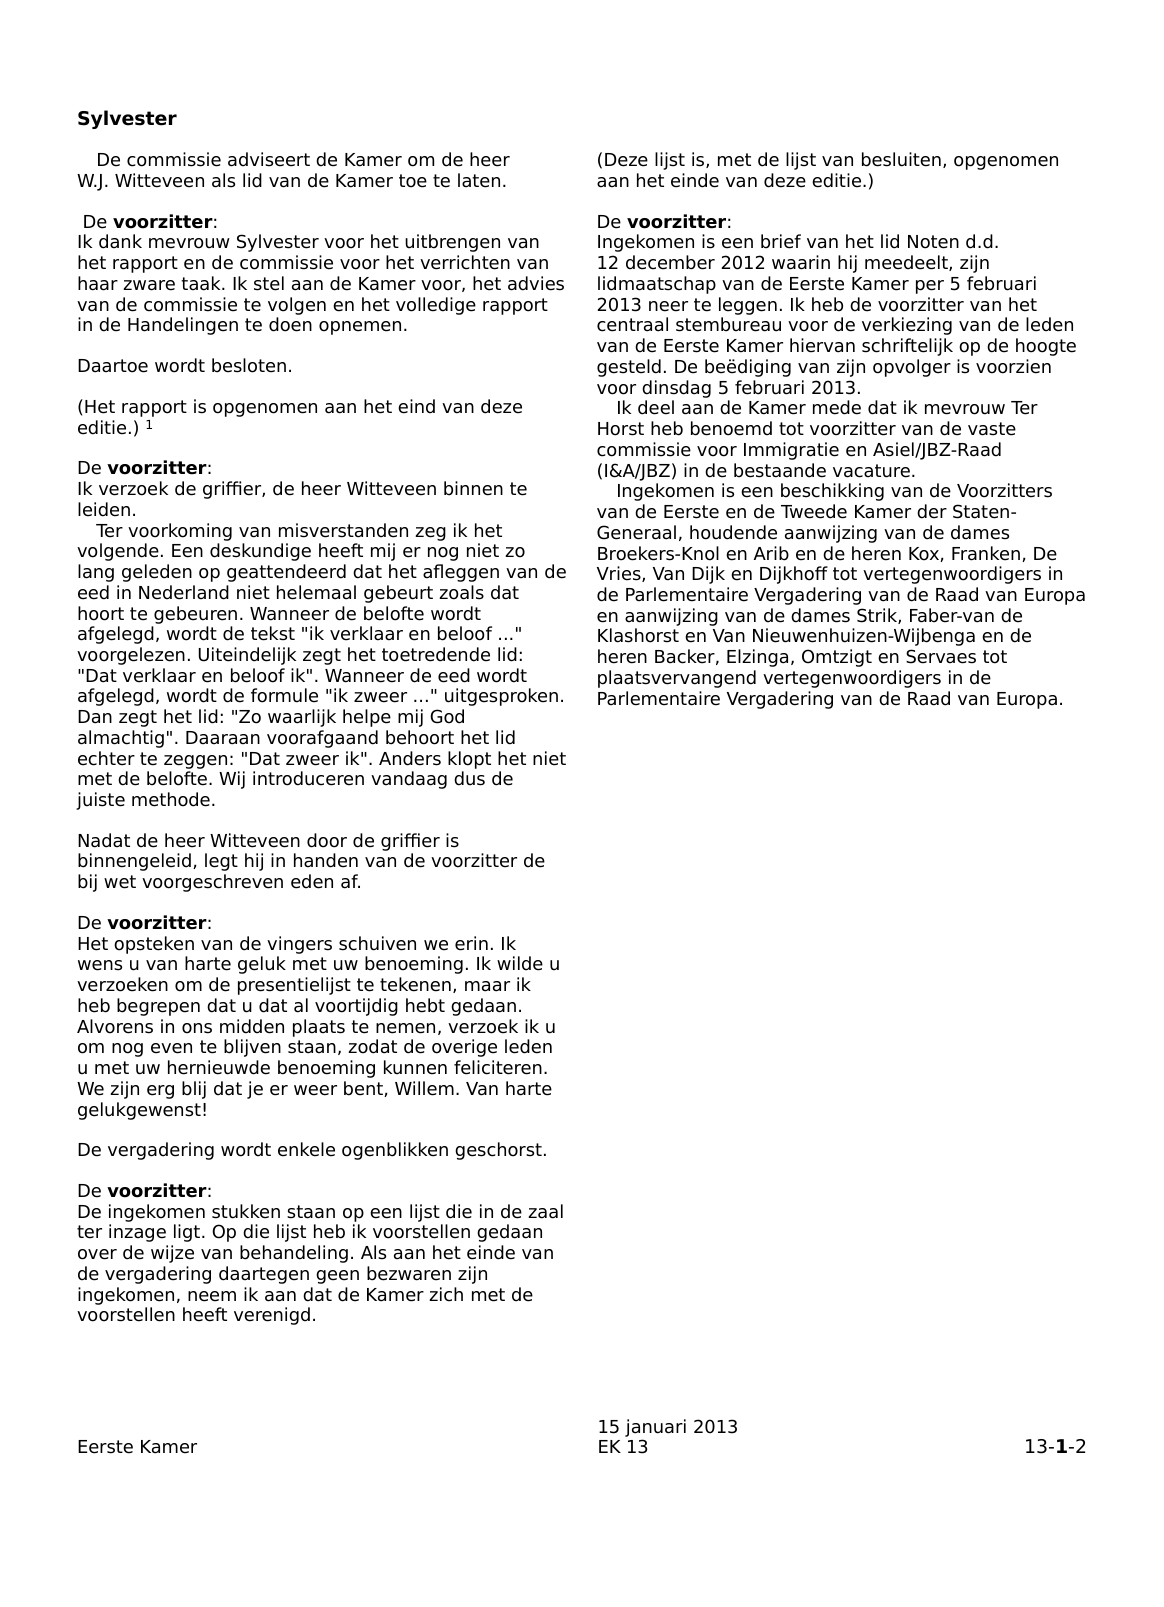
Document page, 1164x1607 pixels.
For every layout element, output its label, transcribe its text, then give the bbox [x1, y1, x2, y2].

text Nadat de heer Witteveen door de griffier is binnengeleid, legt hij in handen van de voorzitter de bij wet voorgeschreven eden af. [77, 831, 567, 893]
text De voorzitter: [596, 212, 1087, 232]
text Ingekomen is een brief van het lid Noten d.d. 12 december 2012 waarin hij meedeelt, zijn lidmaatschap van de Eerste Kamer per 5 februari 2013 neer te leggen. Ik heb de voorzitter van het centraal stembureau voor de verkiezing van de leden van de Eerste Kamer hiervan schriftelijk op de hoogte gesteld. De beëdiging van zijn opvolger is voorzien voor dinsdag 5 februari 2013. [596, 232, 1087, 398]
text (Het rapport is opgenomen aan het eind van deze editie.) 1 [77, 397, 567, 438]
text De voorzitter: [77, 458, 567, 479]
text (Deze lijst is, met de lijst van besluiten, opgenomen aan het einde van deze editie.) [596, 150, 1087, 192]
text Ik deel aan de Kamer mede dat ik mevrouw Ter Horst heb benoemd tot voorzitter van de vaste commissie voor Immigratie en Asiel/JBZ-Raad (I&A/JBZ) in de bestaande vacature. [596, 398, 1087, 481]
text De voorzitter: [77, 1181, 567, 1202]
text De voorzitter: [77, 212, 567, 232]
text De vergadering wordt enkele ogenblikken geschorst. [77, 1140, 567, 1161]
text De voorzitter: [77, 913, 567, 933]
text Ingekomen is een beschikking van de Voorzitters van de Eerste en de Tweede Kamer der Staten-Generaal, houdende aanwijzing van de dames Broekers-Knol en Arib en de heren Kox, Franken, De Vries, Van Dijk en Dijkhoff tot vertegenwoordigers in de Parlementaire Vergadering van de Raad van Europa en aanwijzing van de dames Strik, Faber-van de Klashorst en Van Nieuwenhuizen-Wijbenga en de heren Backer, Elzinga, Omtzigt en Servaes tot plaatsvervangend vertegenwoordigers in de Parlementaire Vergadering van de Raad van Europa. [596, 481, 1087, 709]
text Ik dank mevrouw Sylvester voor het uitbrengen van het rapport en de commissie voor het verrichten van haar zware taak. Ik stel aan de Kamer voor, het advies van de commissie te volgen en het volledige rapport in de Handelingen te doen opnemen. [77, 232, 567, 336]
text Ter voorkoming van misverstanden zeg ik het volgende. Een deskundige heeft mij er nog niet zo lang geleden op geattendeerd dat het afleggen van de eed in Nederland niet helemaal gebeurt zoals dat hoort te gebeuren. Wanneer de belofte wordt afgelegd, wordt de tekst "ik verklaar en beloof ..." voorgelezen. Uiteindelijk zegt het toetredende lid: "Dat verklaar en beloof ik". Wanneer de eed wordt afgelegd, wordt de formule "ik zweer ..." uitgesproken. Dan zegt het lid: "Zo waarlijk helpe mij God almachtig". Daaraan voorafgaand behoort het lid echter te zeggen: "Dat zweer ik". Anders klopt het niet met de belofte. Wij introduceren vandaag dus de juiste methode. [77, 520, 567, 811]
text Daartoe wordt besloten. [77, 356, 567, 377]
text Ik verzoek de griffier, de heer Witteveen binnen te leiden. [77, 479, 567, 520]
text Het opsteken van de vingers schuiven we erin. Ik wens u van harte geluk met uw benoeming. Ik wilde u verzoeken om de presentielijst te tekenen, maar ik heb begrepen dat u dat al voortijdig hebt gedaan. Alvorens in ons midden plaats te nemen, verzoek ik u om nog even te blijven staan, zodat de overige leden u met uw hernieuwde benoeming kunnen feliciteren. We zijn erg blij dat je er weer bent, Willem. Van harte gelukgewenst! [77, 933, 567, 1120]
text De ingekomen stukken staan op een lijst die in de zaal ter inzage ligt. Op die lijst heb ik voorstellen gedaan over de wijze van behandeling. Als aan het einde van de vergadering daartegen geen bezwaren zijn ingekomen, neem ik aan dat de Kamer zich met de voorstellen heeft verenigd. [77, 1202, 567, 1326]
text De commissie adviseert de Kamer om de heer W.J. Witteveen als lid van de Kamer toe te laten. [77, 150, 567, 192]
